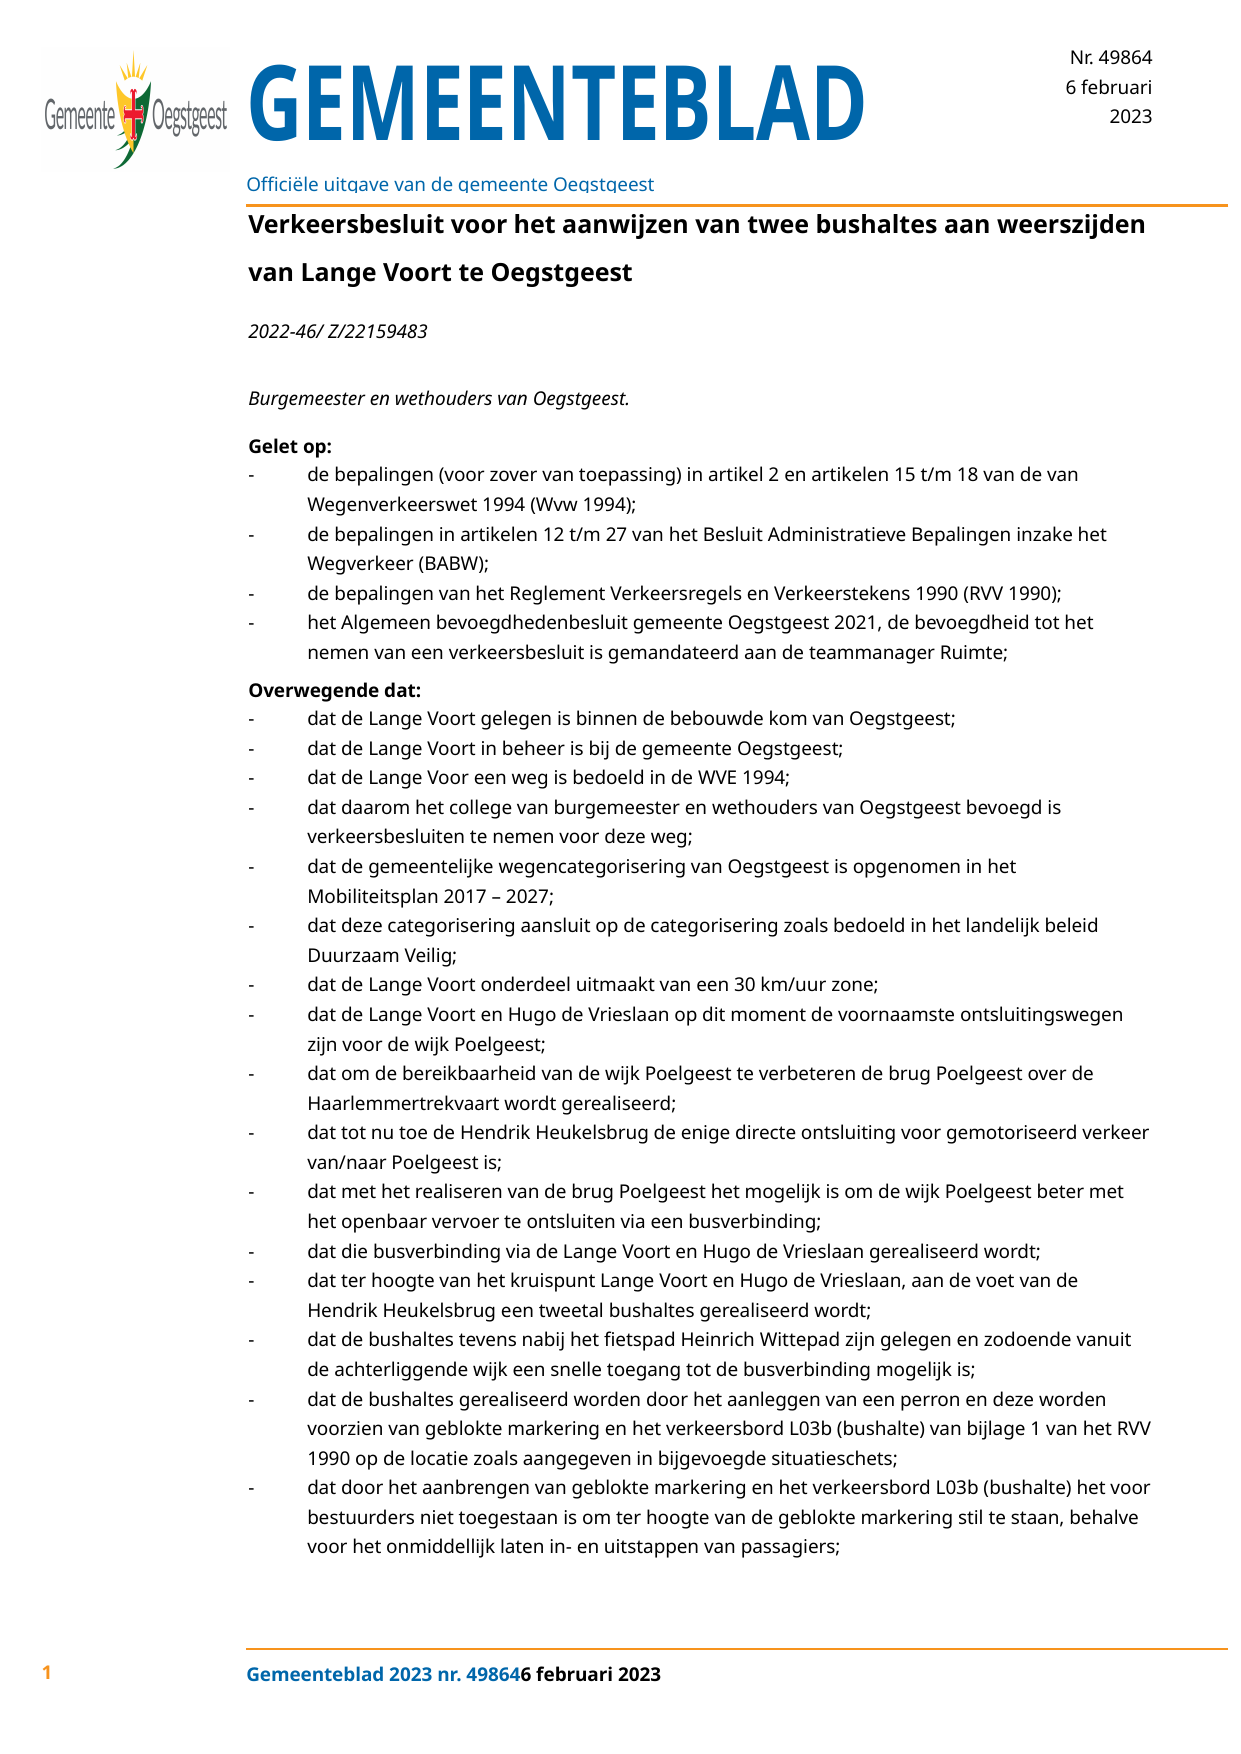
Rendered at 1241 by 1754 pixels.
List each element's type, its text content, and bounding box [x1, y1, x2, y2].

text Overwegende dat: [248, 677, 1152, 703]
list de bepalingen in artikelen 12 t/m 27 van het Besluit Administratieve Bepalingen inzake het Wegverkeer (BABW); [248, 521, 1152, 576]
list dat met het realiseren van de brug Poelgeest het mogelijk is om de wijk Poelgeest beter met het openbaar vervoer te ontsluiten via een busverbinding; [248, 1179, 1152, 1234]
list de bepalingen (voor zover van toepassing) in artikel 2 en artikelen 15 t/m 18 van de van Wegenverkeerswet 1994 (Wvw 1994); [248, 462, 1152, 517]
picture [41, 47, 231, 172]
list dat de Lange Voort gelegen is binnen de bebouwde kom van Oegstgeest; [248, 705, 1152, 731]
text 2022-46/ Z/22159483 [248, 318, 1152, 344]
list dat door het aanbrengen van geblokte markering en het verkeersbord L03b (bushalte) het voor bestuurders niet toegestaan is om ter hoogte van de geblokte markering stil te staan, behalve voor het onmiddellijk laten in- en uitstappen van passagiers; [248, 1474, 1152, 1559]
list dat die busverbinding via de Lange Voort en Hugo de Vrieslaan gerealiseerd wordt; [248, 1238, 1152, 1263]
list dat deze categorisering aansluit op de categorisering zoals bedoeld in het landelijk beleid Duurzaam Veilig; [248, 912, 1152, 968]
text Burgemeester en wethouders van Oegstgeest. [248, 386, 1152, 411]
list dat daarom het college van burgemeester en wethouders van Oegstgeest bevoegd is verkeersbesluiten te nemen voor deze weg; [248, 794, 1152, 849]
list dat de bushaltes gerealiseerd worden door het aanleggen van een perron en deze worden voorzien van geblokte markering en het verkeersbord L03b (bushalte) van bijlage 1 van het RVV 1990 op de locatie zoals aangegeven in bijgevoegde situatieschets; [248, 1386, 1152, 1471]
list dat de Lange Voort onderdeel uitmaakt van een 30 km/uur zone; [248, 972, 1152, 997]
text Verkeersbesluit voor het aanwijzen van twee bushaltes aan weerszijden van Lange Voort te Oegstgeest [248, 207, 1152, 288]
list het Algemeen bevoegdhedenbesluit gemeente Oegstgeest 2021, de bevoegdheid tot het nemen van een verkeersbesluit is gemandateerd aan de teammanager Ruimte; [248, 609, 1152, 665]
list de bepalingen van het Reglement Verkeersregels en Verkeerstekens 1990 (RVV 1990); [248, 580, 1152, 606]
text Gelet op: [248, 433, 1152, 459]
list dat de gemeentelijke wegencategorisering van Oegstgeest is opgenomen in het Mobiliteitsplan 2017 – 2027; [248, 853, 1152, 908]
list dat de Lange Voor een weg is bedoeld in de WVE 1994; [248, 764, 1152, 790]
list dat tot nu toe de Hendrik Heukelsbrug de enige directe ontsluiting voor gemotoriseerd verkeer van/naar Poelgeest is; [248, 1119, 1152, 1175]
list dat ter hoogte van het kruispunt Lange Voort en Hugo de Vrieslaan, aan de voet van de Hendrik Heukelsbrug een tweetal bushaltes gerealiseerd wordt; [248, 1267, 1152, 1323]
list dat de Lange Voort in beheer is bij de gemeente Oegstgeest; [248, 735, 1152, 761]
list dat de bushaltes tevens nabij het fietspad Heinrich Wittepad zijn gelegen en zodoende vanuit de achterliggende wijk een snelle toegang tot de busverbinding mogelijk is; [248, 1327, 1152, 1382]
list dat de Lange Voort en Hugo de Vrieslaan op dit moment de voornaamste ontsluitingswegen zijn voor de wijk Poelgeest; [248, 1001, 1152, 1056]
list dat om de bereikbaarheid van de wijk Poelgeest te verbeteren de brug Poelgeest over de Haarlemmertrekvaart wordt gerealiseerd; [248, 1060, 1152, 1116]
